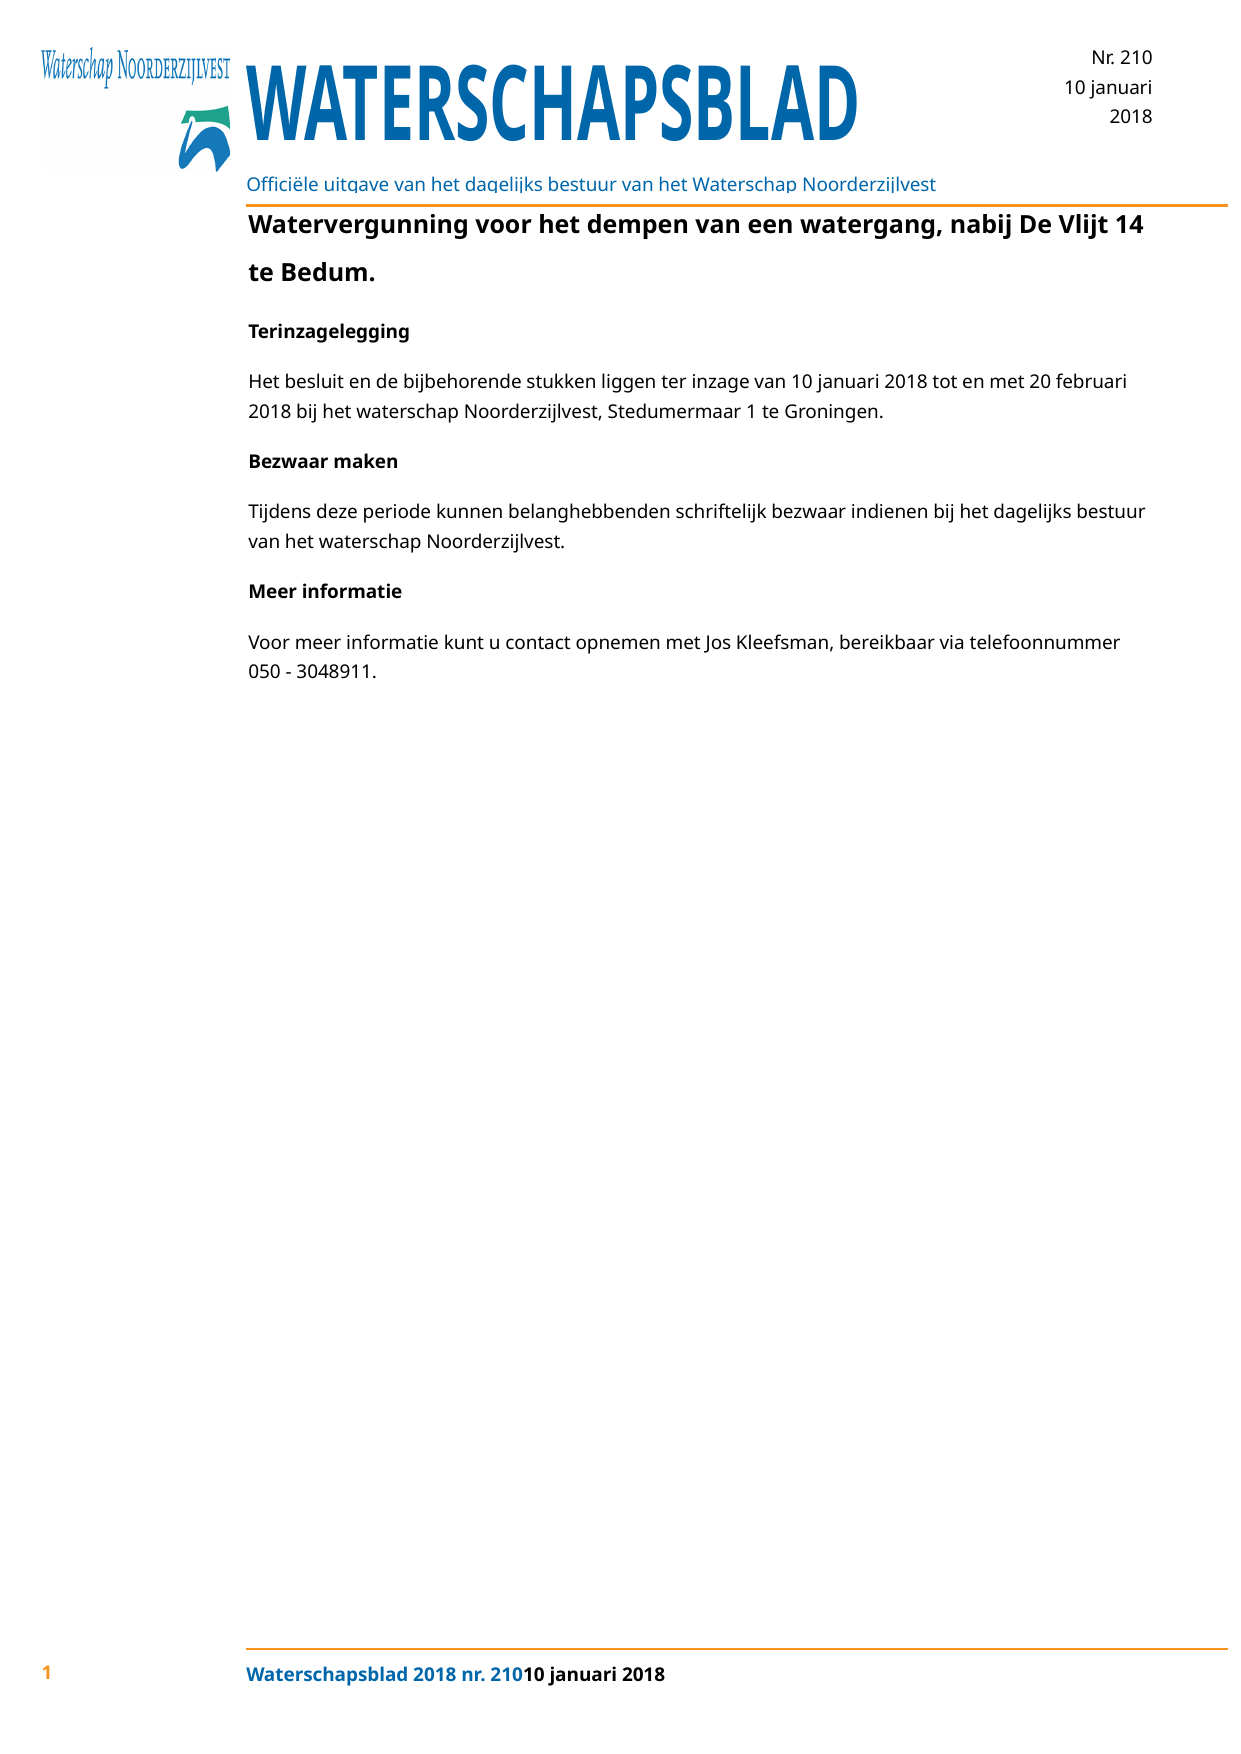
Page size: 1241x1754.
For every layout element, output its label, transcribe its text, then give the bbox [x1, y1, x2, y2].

text Het besluit en de bijbehorende stukken liggen ter inzage van 10 januari 2018 tot en met 20 februari 2018 bij het waterschap Noorderzijlvest, Stedumermaar 1 te Groningen. [248, 368, 1152, 424]
text Terinzagelegging [248, 318, 1152, 344]
text Watervergunning voor het dempen van een watergang, nabij De Vlijt 14 te Bedum. [248, 207, 1152, 288]
text Meer informatie [248, 579, 1152, 604]
text Tijdens deze periode kunnen belanghebbenden schriftelijk bezwaar indienen bij het dagelijks bestuur van het waterschap Noorderzijlvest. [248, 499, 1152, 554]
text Bezwaar maken [248, 448, 1152, 474]
picture [41, 47, 231, 172]
text Voor meer informatie kunt u contact opnemen met Jos Kleefsman, bereikbaar via telefoonnummer 050 - 3048911. [248, 629, 1152, 684]
